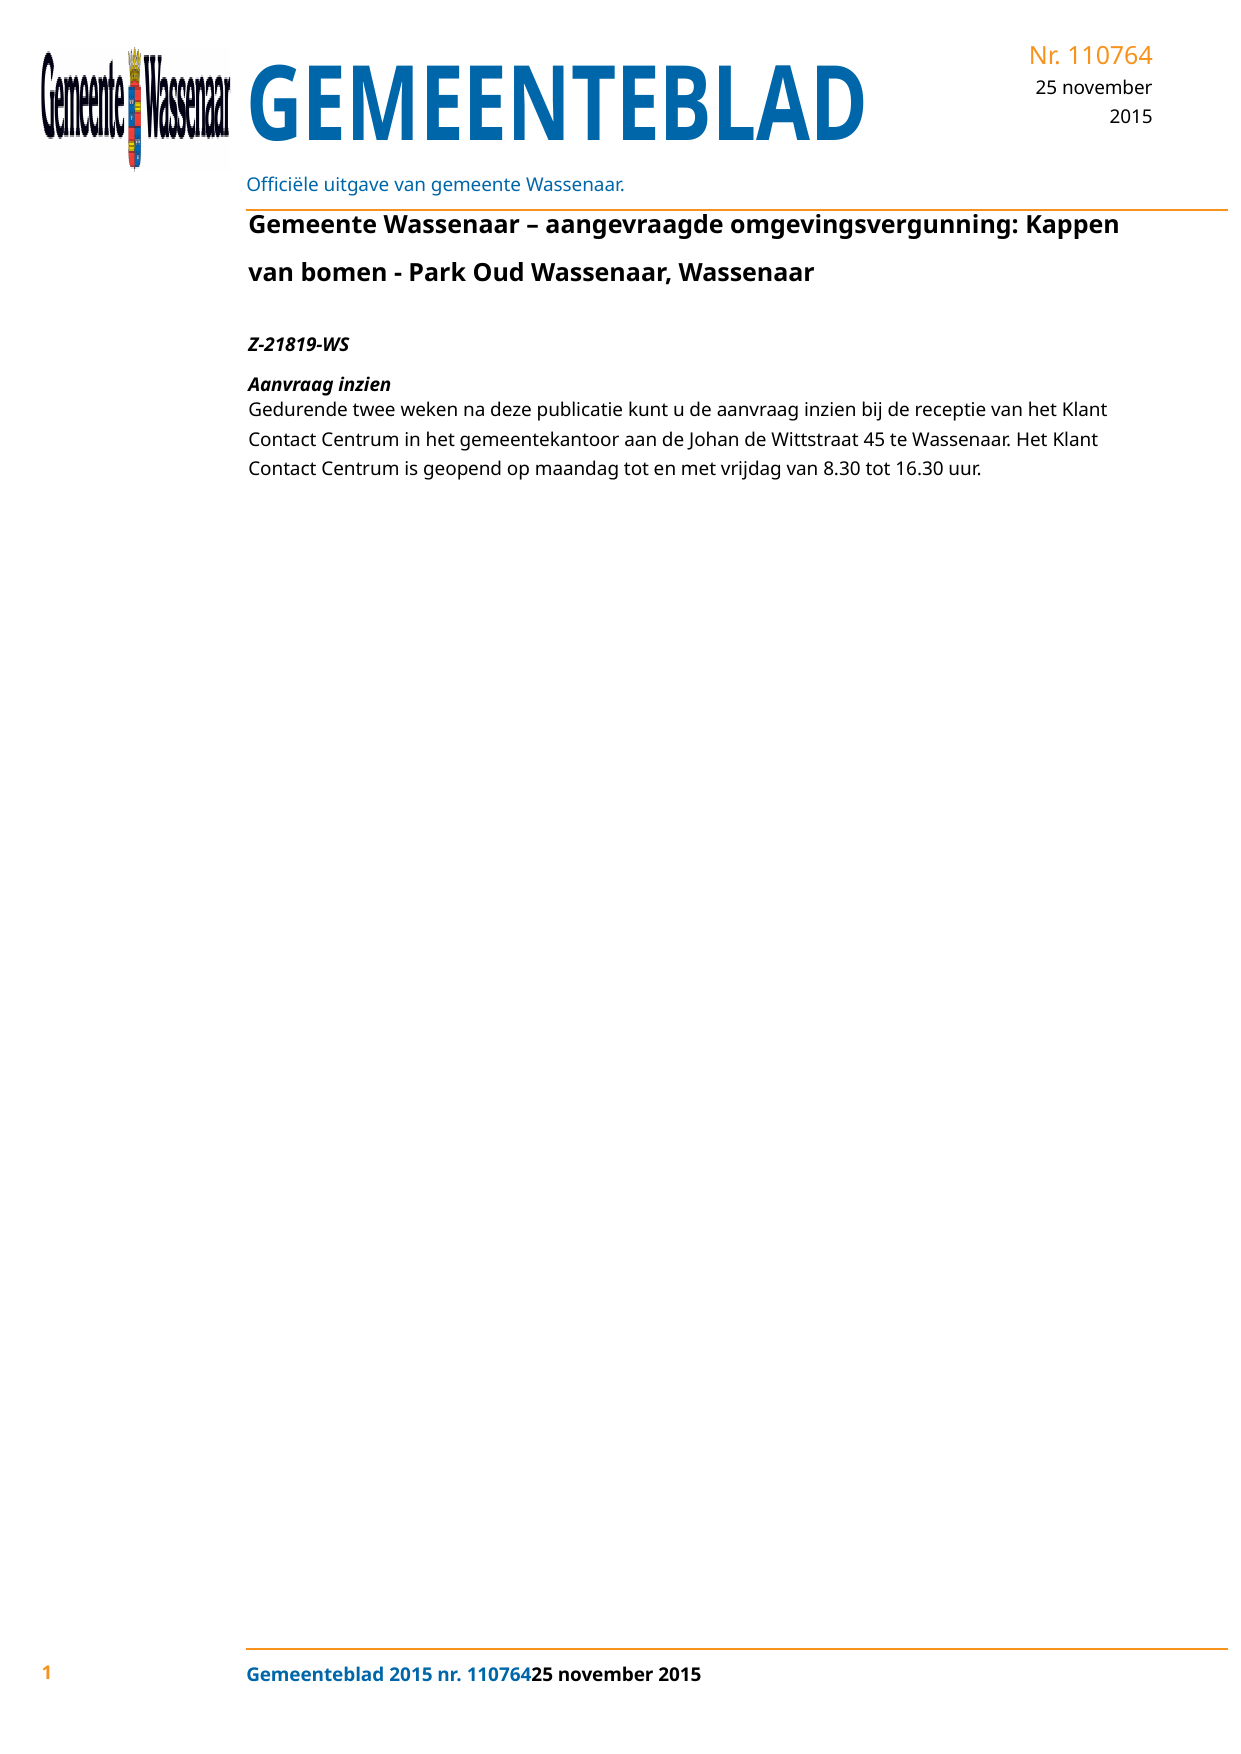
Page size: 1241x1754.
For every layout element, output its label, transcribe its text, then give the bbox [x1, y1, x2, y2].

text Gedurende twee weken na deze publicatie kunt u de aanvraag inzien bij de receptie van het Klant Contact Centrum in het gemeentekantoor aan de Johan de Wittstraat 45 te Wassenaar. Het Klant Contact Centrum is geopend op maandag tot en met vrijdag van 8.30 tot 16.30 uur. [248, 396, 1152, 481]
text Gemeente Wassenaar – aangevraagde omgevingsvergunning: Kappen van bomen - Park Oud Wassenaar, Wassenaar [248, 211, 1152, 288]
text Aanvraag inzien [248, 371, 1152, 396]
text Z-21819-WS [248, 331, 1152, 357]
picture [41, 47, 231, 172]
